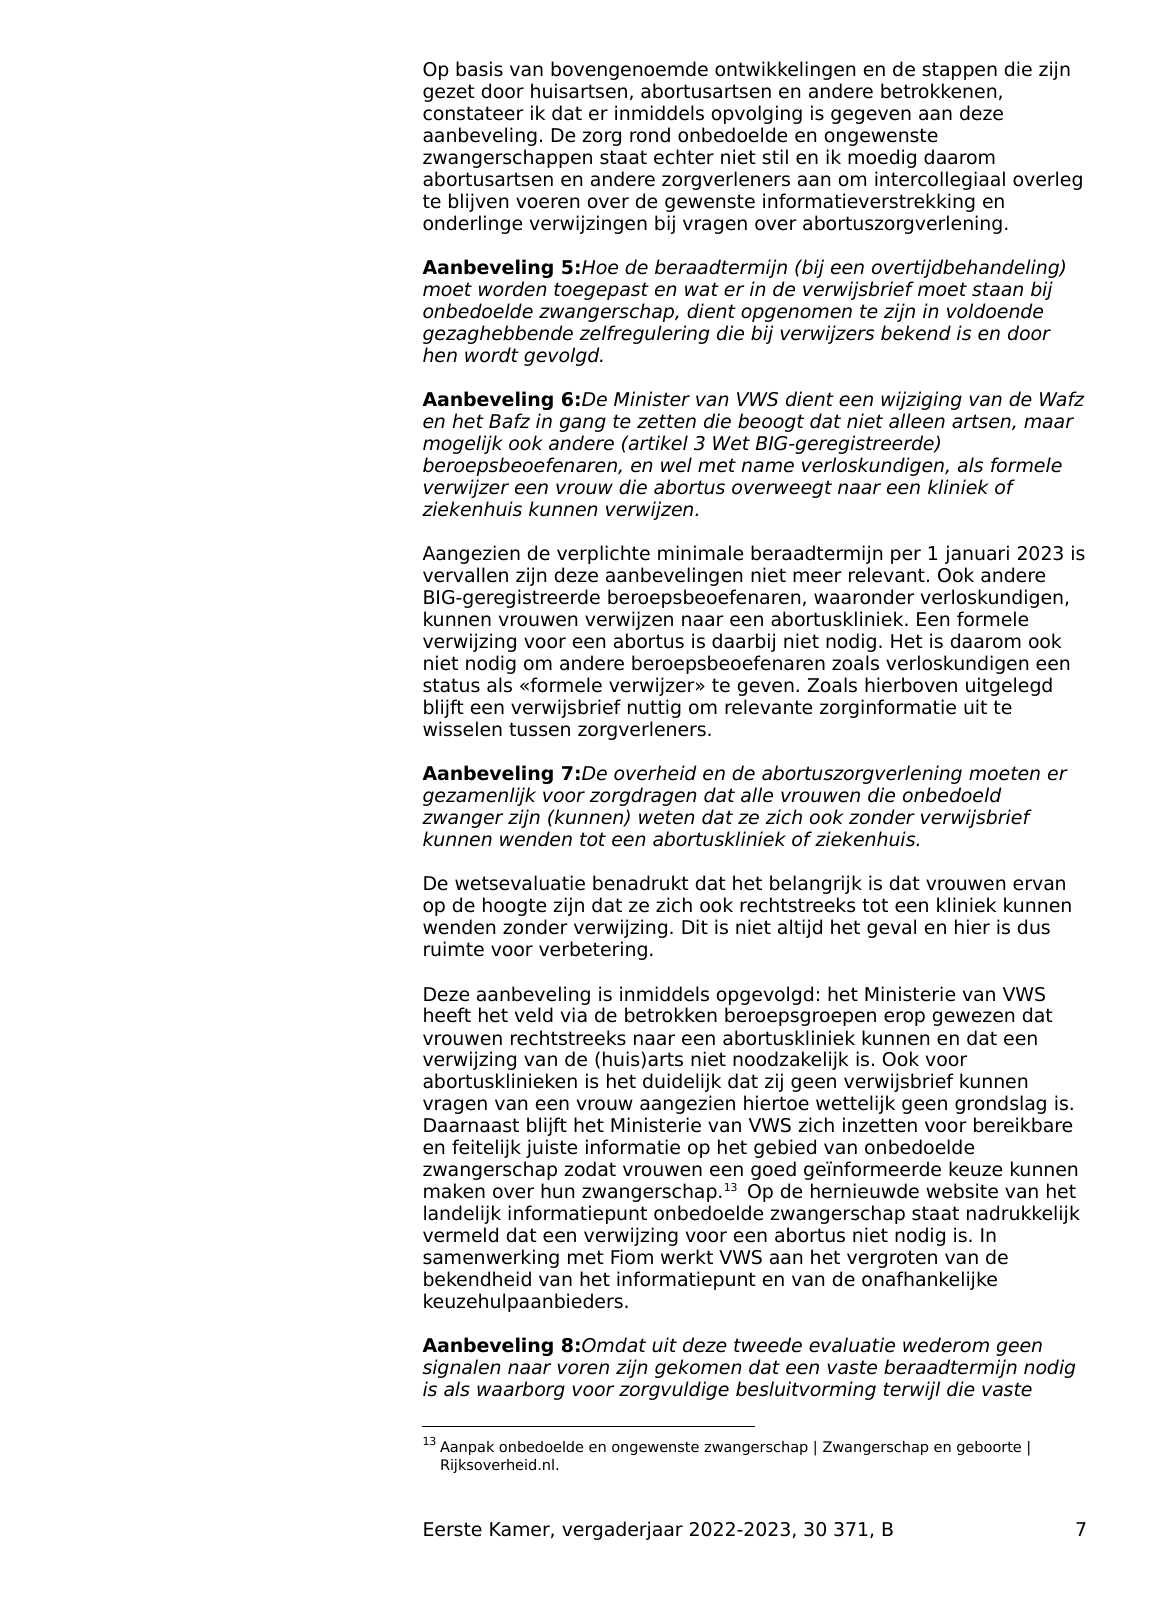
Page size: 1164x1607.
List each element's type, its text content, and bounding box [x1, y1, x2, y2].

text Aanbeveling 8:Omdat uit deze tweede evaluatie wederom geen signalen naar voren zijn gekomen dat een vaste beraadtermijn nodig is als waarborg voor zorgvuldige besluitvorming terwijl die vaste [422, 1335, 1087, 1401]
text Aangezien de verplichte minimale beraadtermijn per 1 januari 2023 is vervallen zijn deze aanbevelingen niet meer relevant. Ook andere BIG-geregistreerde beroepsbeoefenaren, waaronder verloskundigen, kunnen vrouwen verwijzen naar een abortuskliniek. Een formele verwijzing voor een abortus is daarbij niet nodig. Het is daarom ook niet nodig om andere beroepsbeoefenaren zoals verloskundigen een status als «formele verwijzer» te geven. Zoals hierboven uitgelegd blijft een verwijsbrief nuttig om relevante zorginformatie uit te wisselen tussen zorgverleners. [422, 543, 1087, 741]
text Op basis van bovengenoemde ontwikkelingen en de stappen die zijn gezet door huisartsen, abortusartsen en andere betrokkenen, constateer ik dat er inmiddels opvolging is gegeven aan deze aanbeveling. De zorg rond onbedoelde en ongewenste zwangerschappen staat echter niet stil en ik moedig daarom abortusartsen en andere zorgverleners aan om intercollegiaal overleg te blijven voeren over de gewenste informatieverstrekking en onderlinge verwijzingen bij vragen over abortuszorgverlening. [422, 59, 1087, 235]
text De wetsevaluatie benadrukt dat het belangrijk is dat vrouwen ervan op de hoogte zijn dat ze zich ook rechtstreeks tot een kliniek kunnen wenden zonder verwijzing. Dit is niet altijd het geval en hier is dus ruimte voor verbetering. [422, 873, 1087, 961]
text Aanbeveling 7:De overheid en de abortuszorgverlening moeten er gezamenlijk voor zorgdragen dat alle vrouwen die onbedoeld zwanger zijn (kunnen) weten dat ze zich ook zonder verwijsbrief kunnen wenden tot een abortuskliniek of ziekenhuis. [422, 763, 1087, 851]
text Aanbeveling 6:De Minister van VWS dient een wijziging van de Wafz en het Bafz in gang te zetten die beoogt dat niet alleen artsen, maar mogelijk ook andere (artikel 3 Wet BIG-geregistreerde) beroepsbeoefenaren, en wel met name verloskundigen, als formele verwijzer een vrouw die abortus overweegt naar een kliniek of ziekenhuis kunnen verwijzen. [422, 389, 1087, 521]
text Aanpak onbedoelde en ongewenste zwangerschap | Zwangerschap en geboorte | Rijksoverheid.nl. [422, 1435, 1087, 1474]
text Deze aanbeveling is inmiddels opgevolgd: het Ministerie van VWS heeft het veld via de betrokken beroepsgroepen erop gewezen dat vrouwen rechtstreeks naar een abortuskliniek kunnen en dat een verwijzing van de (huis)arts niet noodzakelijk is. Ook voor abortusklinieken is het duidelijk dat zij geen verwijsbrief kunnen vragen van een vrouw aangezien hiertoe wettelijk geen grondslag is. Daarnaast blijft het Ministerie van VWS zich inzetten voor bereikbare en feitelijk juiste informatie op het gebied van onbedoelde zwangerschap zodat vrouwen een goed geïnformeerde keuze kunnen maken over hun zwangerschap. Op de hernieuwde website van het landelijk informatiepunt onbedoelde zwangerschap staat nadrukkelijk vermeld dat een verwijzing voor een abortus niet nodig is. In samenwerking met Fiom werkt VWS aan het vergroten van de bekendheid van het informatiepunt en van de onafhankelijke keuzehulpaanbieders. [422, 983, 1087, 1313]
text Aanbeveling 5:Hoe de beraadtermijn (bij een overtijdbehandeling) moet worden toegepast en wat er in de verwijsbrief moet staan bij onbedoelde zwangerschap, dient opgenomen te zijn in voldoende gezaghebbende zelfregulering die bij verwijzers bekend is en door hen wordt gevolgd. [422, 257, 1087, 367]
